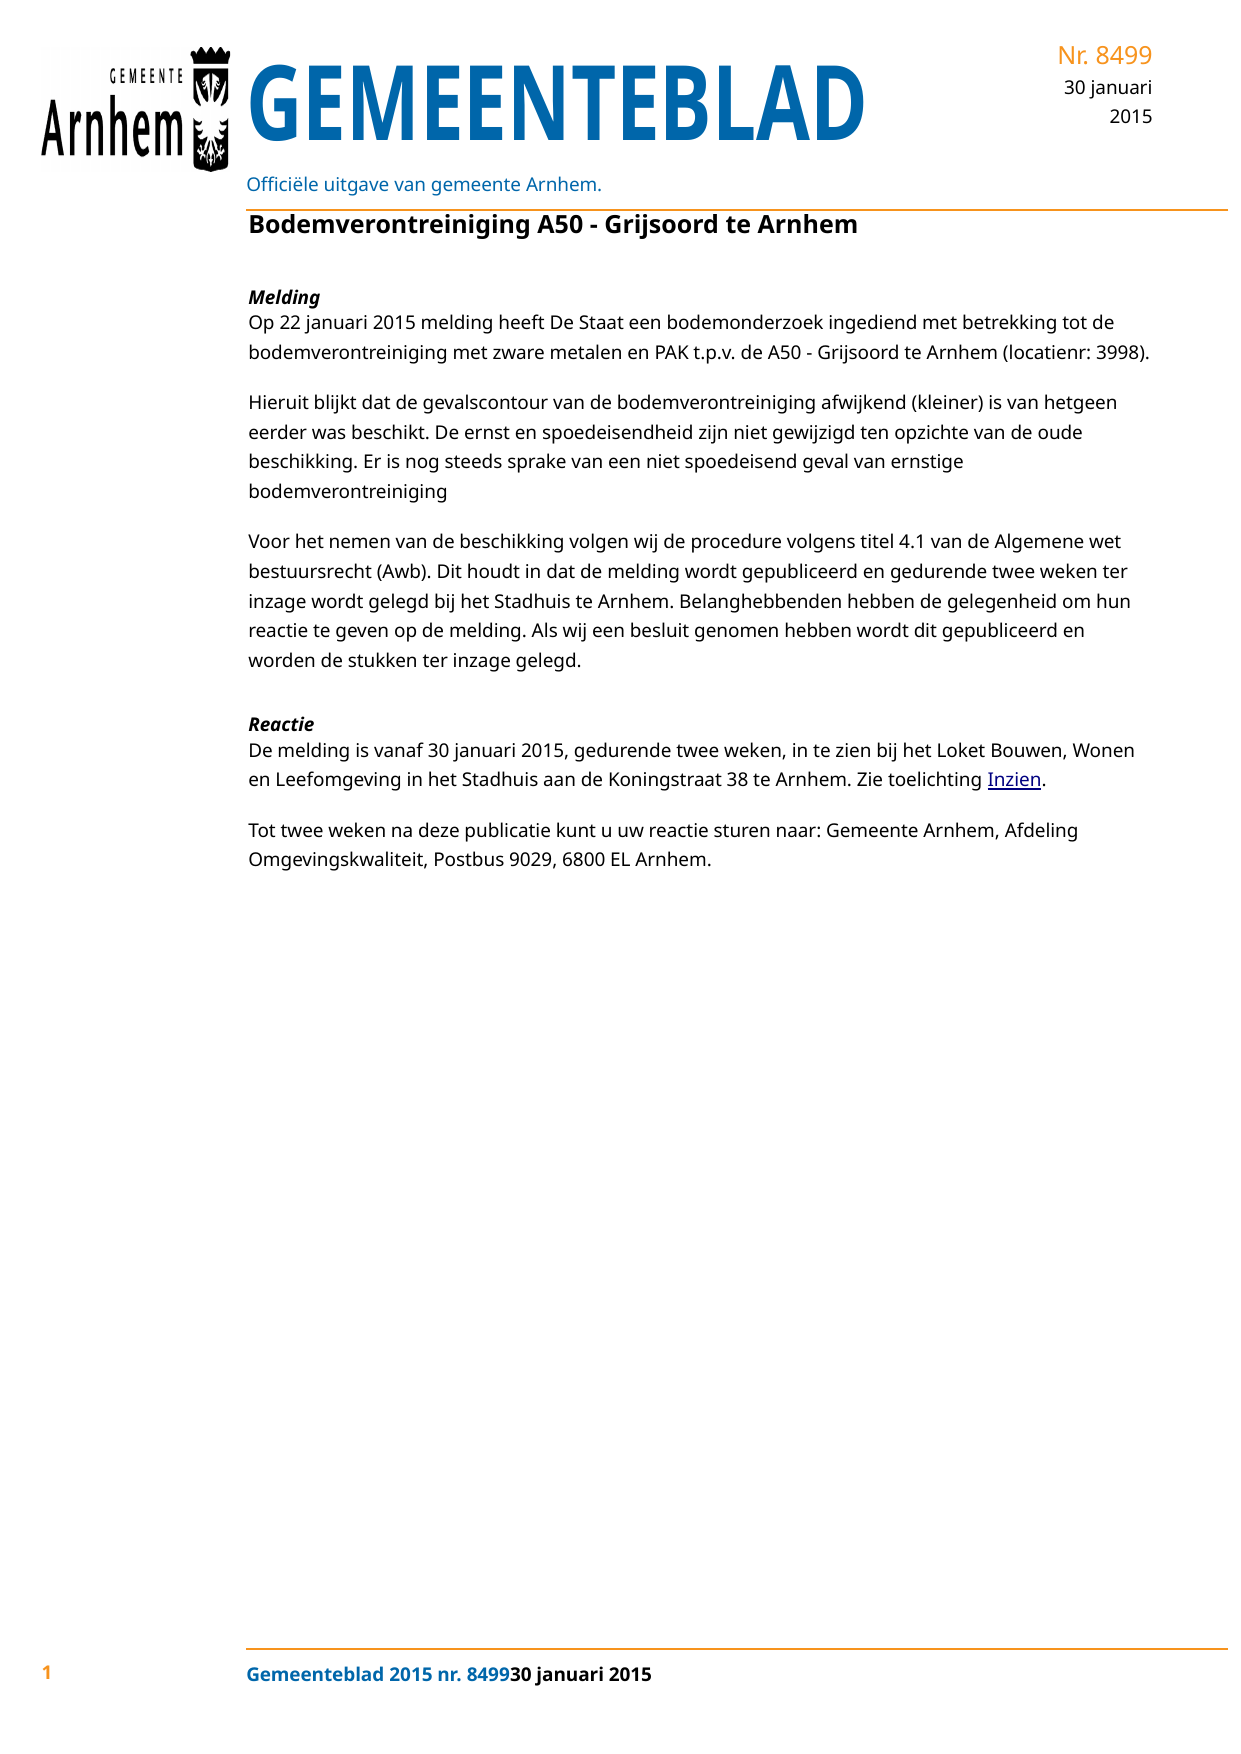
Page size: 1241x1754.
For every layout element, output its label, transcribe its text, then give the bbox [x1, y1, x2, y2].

picture [41, 47, 231, 172]
text De melding is vanaf 30 januari 2015, gedurende twee weken, in te zien bij het Loket Bouwen, Wonen en Leefomgeving in het Stadhuis aan de Koningstraat 38 te Arnhem. Zie toelichting Inzien. [248, 737, 1152, 792]
text Reactie [248, 711, 1152, 737]
text Bodemverontreiniging A50 - Grijsoord te Arnhem [248, 211, 1152, 241]
text Voor het nemen van de beschikking volgen wij de procedure volgens titel 4.1 van de Algemene wet bestuursrecht (Awb). Dit houdt in dat de melding wordt gepubliceerd en gedurende twee weken ter inzage wordt gelegd bij het Stadhuis te Arnhem. Belanghebbenden hebben de gelegenheid om hun reactie te geven op de melding. Als wij een besluit genomen hebben wordt dit gepubliceerd en worden de stukken ter inzage gelegd. [248, 529, 1152, 673]
text Hieruit blijkt dat de gevalscontour van de bodemverontreiniging afwijkend (kleiner) is van hetgeen eerder was beschikt. De ernst en spoedeisendheid zijn niet gewijzigd ten opzichte van de oude beschikking. Er is nog steeds sprake van een niet spoedeisend geval van ernstige bodemverontreiniging [248, 389, 1152, 504]
text Tot twee weken na deze publicatie kunt u uw reactie sturen naar: Gemeente Arnhem, Afdeling Omgevingskwaliteit, Postbus 9029, 6800 EL Arnhem. [248, 817, 1152, 872]
text Op 22 januari 2015 melding heeft De Staat een bodemonderzoek ingediend met betrekking tot de bodemverontreiniging met zware metalen en PAK t.p.v. de A50 - Grijsoord te Arnhem (locatienr: 3998). [248, 309, 1152, 365]
text Melding [248, 284, 1152, 309]
